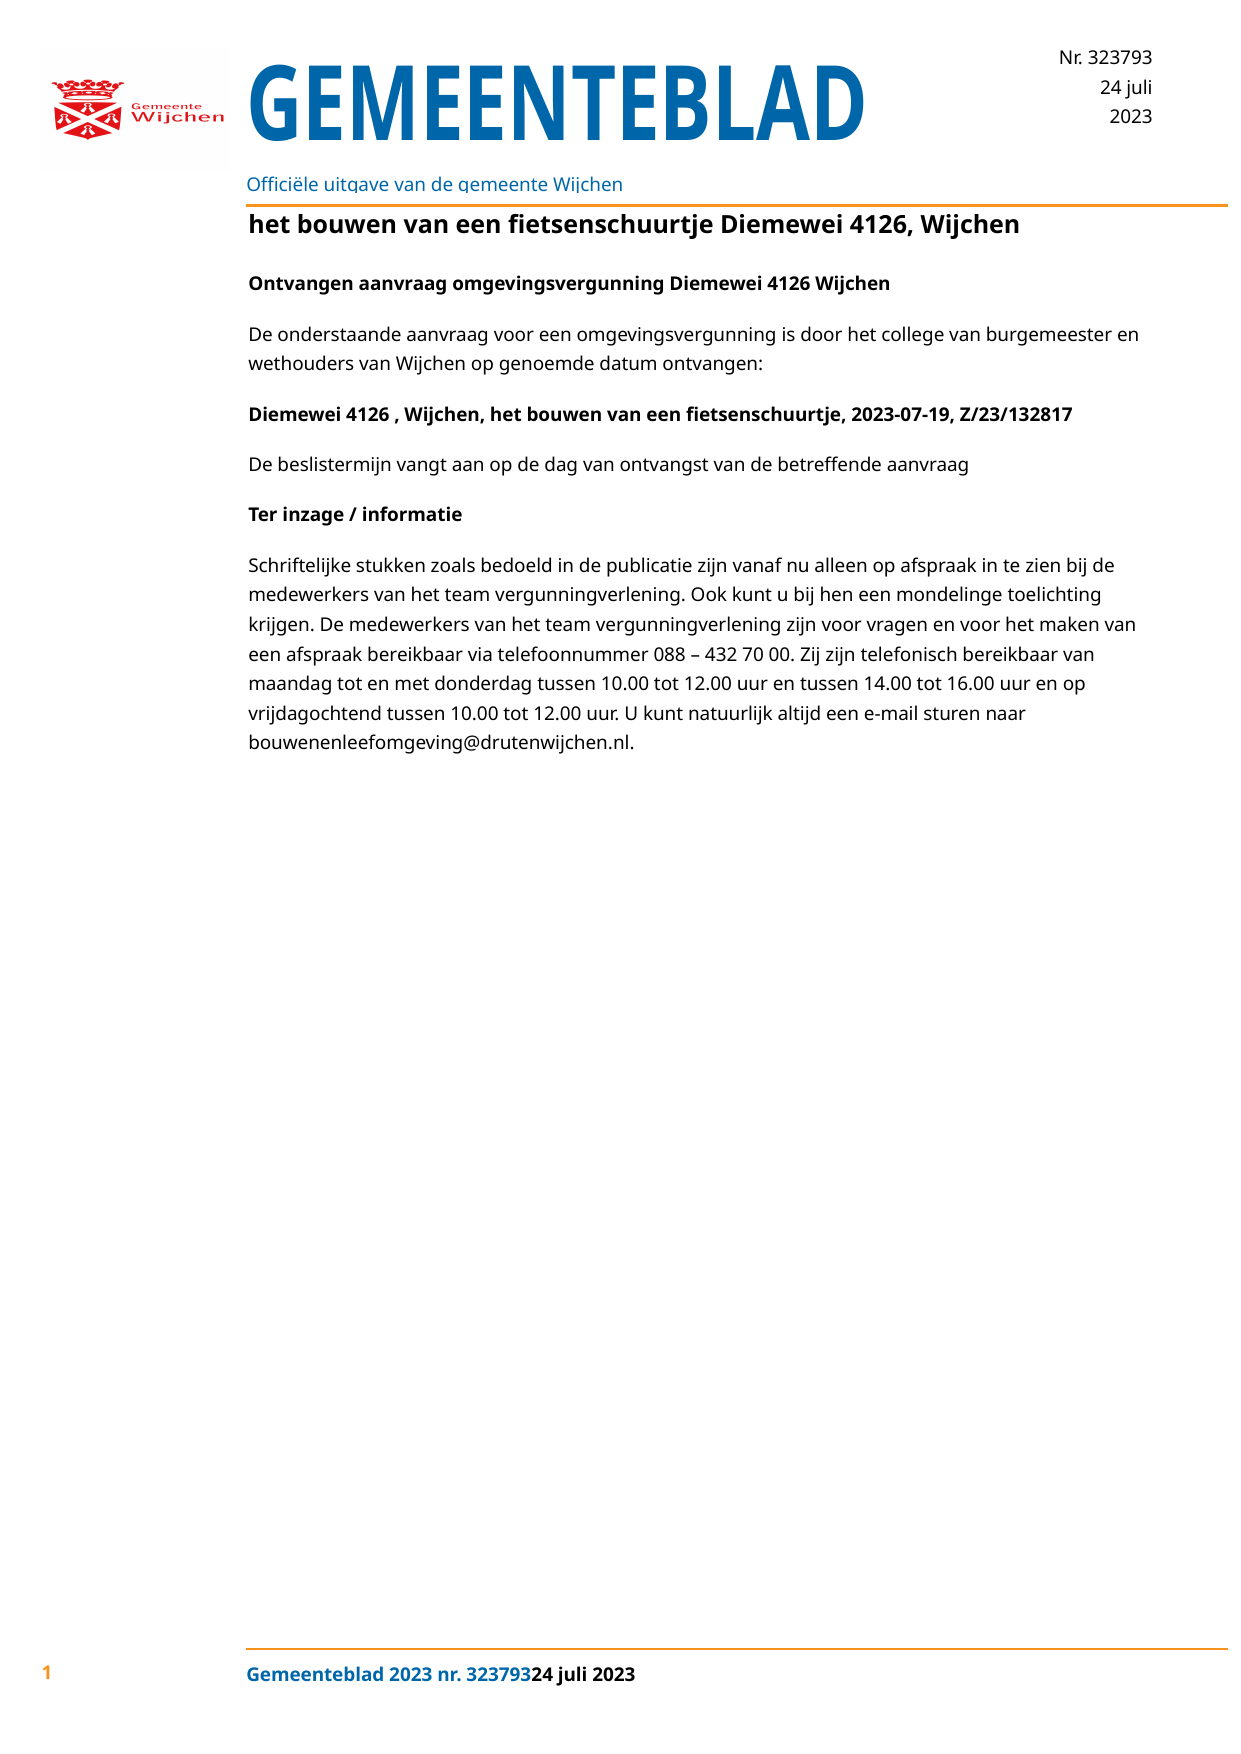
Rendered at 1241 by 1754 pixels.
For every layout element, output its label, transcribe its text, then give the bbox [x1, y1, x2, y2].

text De beslistermijn vangt aan op de dag van ontvangst van de betreffende aanvraag [248, 451, 1152, 477]
picture [41, 47, 231, 172]
text het bouwen van een fietsenschuurtje Diemewei 4126, Wijchen [248, 207, 1152, 241]
text Ontvangen aanvraag omgevingsvergunning Diemewei 4126 Wijchen [248, 270, 1152, 296]
text Diemewei 4126 , Wijchen, het bouwen van een fietsenschuurtje, 2023-07-19, Z/23/132817 [248, 401, 1152, 426]
text De onderstaande aanvraag voor een omgevingsvergunning is door het college van burgemeester en wethouders van Wijchen op genoemde datum ontvangen: [248, 321, 1152, 376]
text Ter inzage / informatie [248, 502, 1152, 527]
text Schriftelijke stukken zoals bedoeld in de publicatie zijn vanaf nu alleen op afspraak in te zien bij de medewerkers van het team vergunningverlening. Ook kunt u bij hen een mondelinge toelichting krijgen. De medewerkers van het team vergunningverlening zijn voor vragen en voor het maken van een afspraak bereikbaar via telefoonnummer 088 – 432 70 00. Zij zijn telefonisch bereikbaar van maandag tot en met donderdag tussen 10.00 tot 12.00 uur en tussen 14.00 tot 16.00 uur en op vrijdagochtend tussen 10.00 tot 12.00 uur. U kunt natuurlijk altijd een e-mail sturen naar bouwenenleefomgeving@drutenwijchen.nl. [248, 552, 1152, 755]
